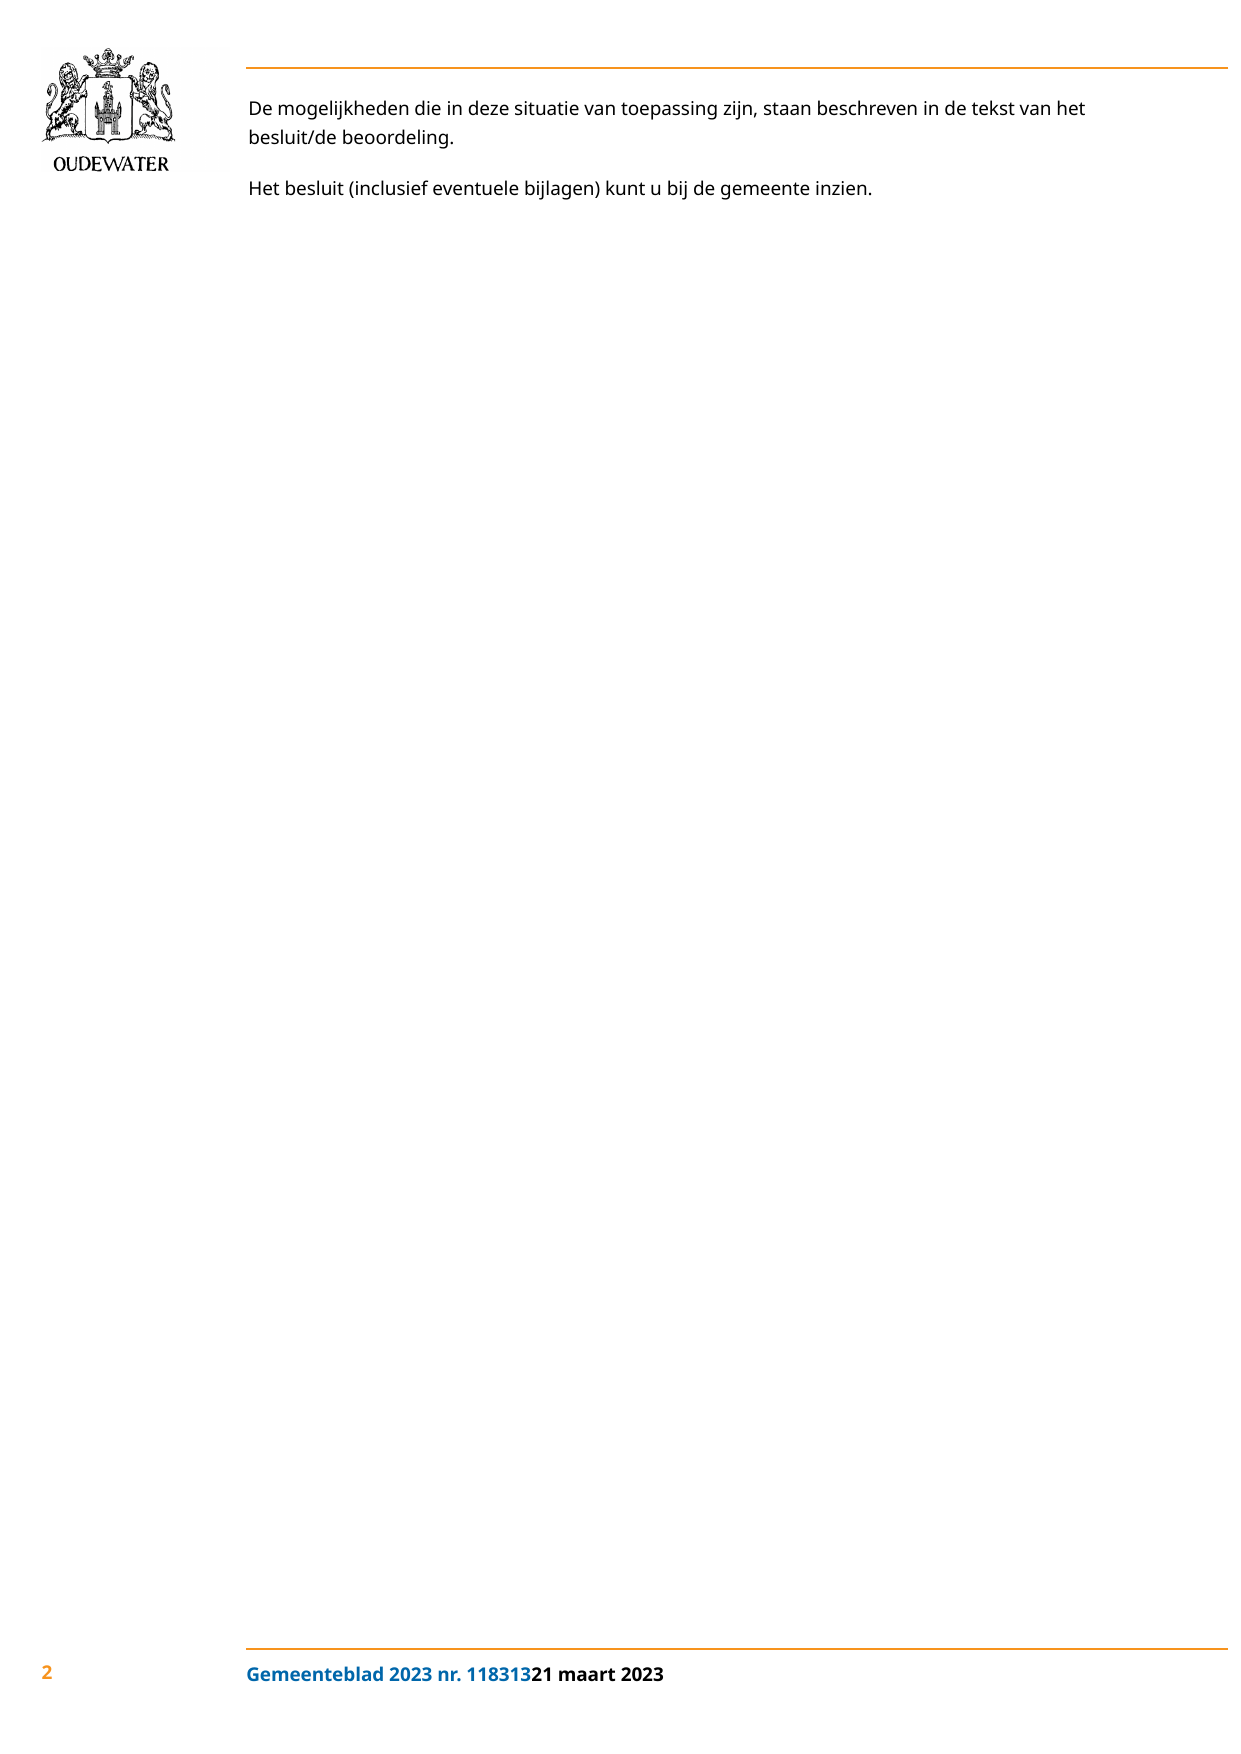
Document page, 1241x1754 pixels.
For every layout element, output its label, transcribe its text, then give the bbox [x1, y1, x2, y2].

text Het besluit (inclusief eventuele bijlagen) kunt u bij de gemeente inzien. [248, 175, 1152, 201]
text De mogelijkheden die in deze situatie van toepassing zijn, staan beschreven in de tekst van het besluit/de beoordeling. [248, 95, 1152, 150]
picture [41, 47, 231, 172]
